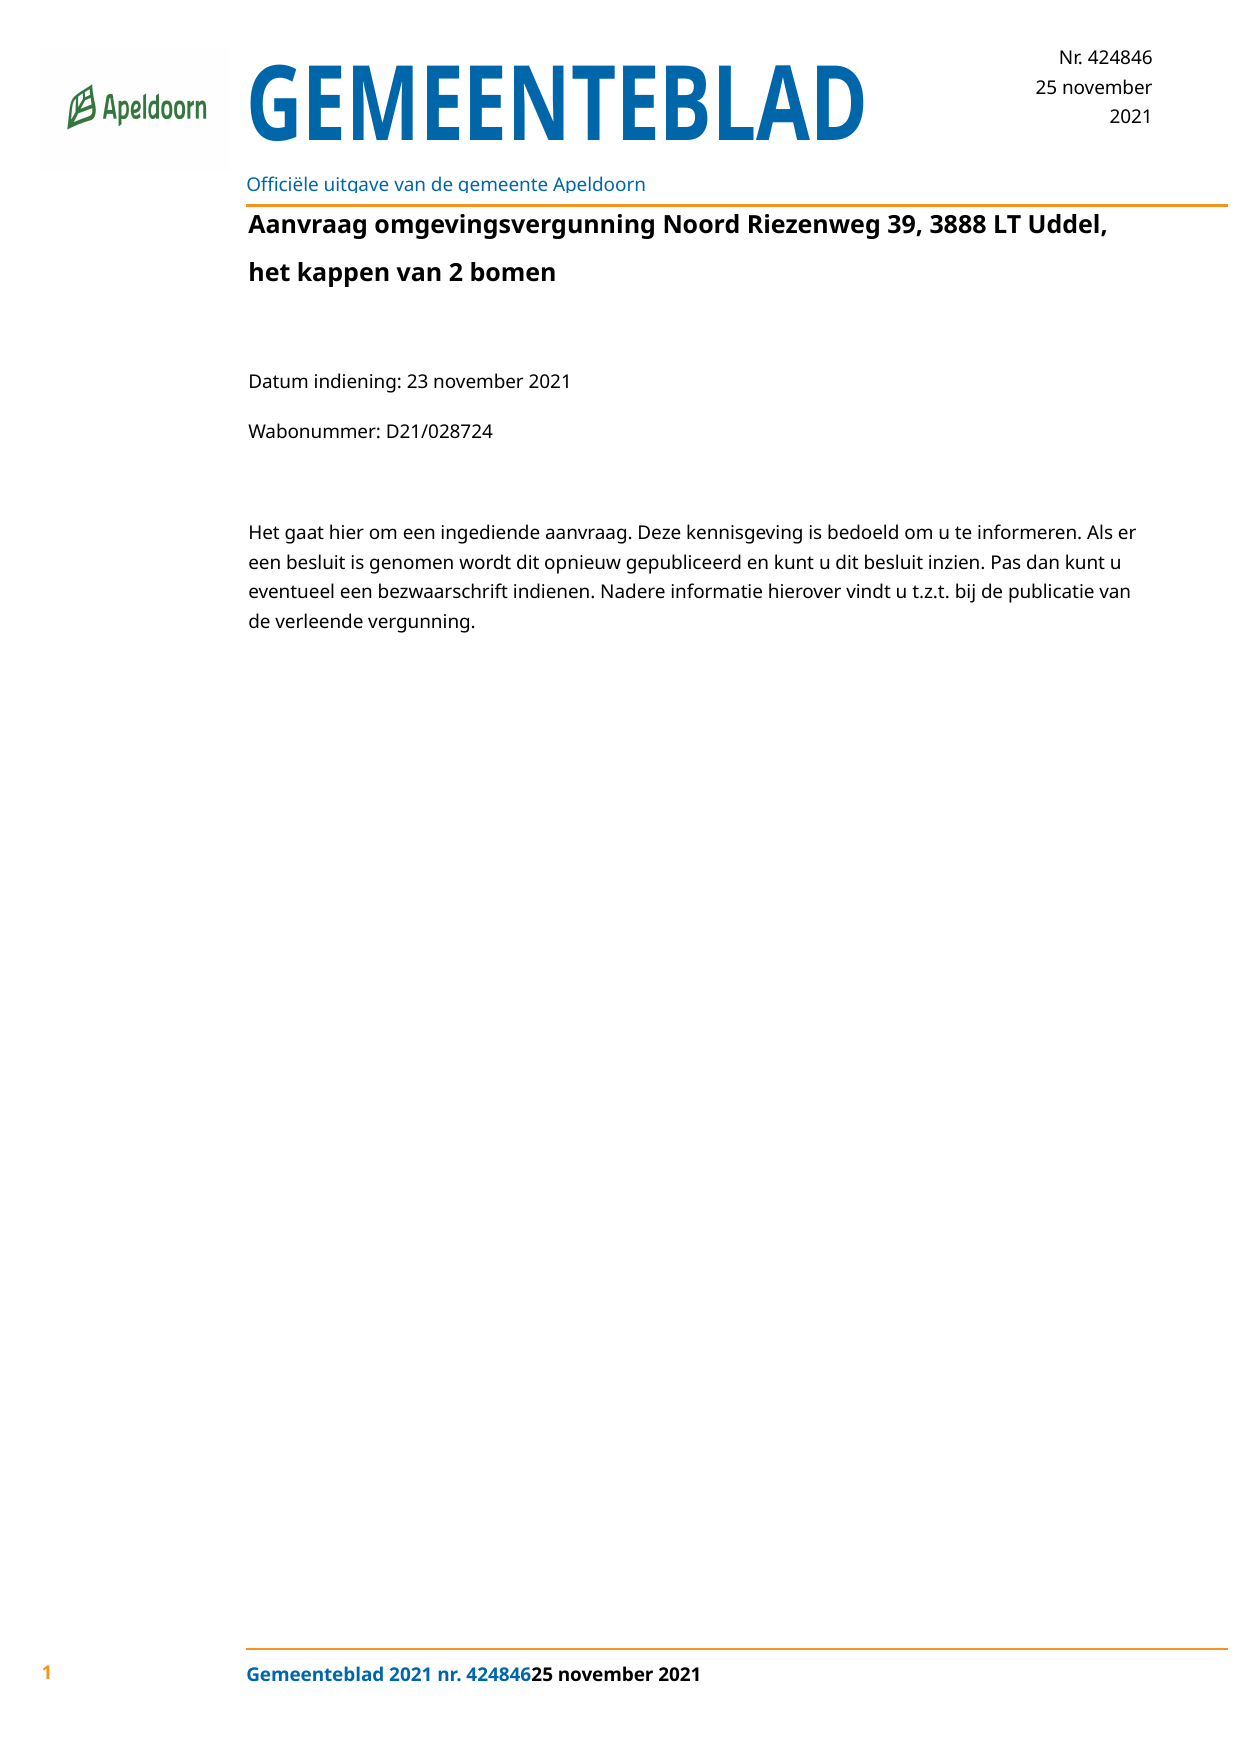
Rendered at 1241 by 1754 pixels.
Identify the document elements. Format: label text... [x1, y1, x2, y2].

text Aanvraag omgevingsvergunning Noord Riezenweg 39, 3888 LT Uddel, het kappen van 2 bomen [248, 207, 1152, 288]
text Het gaat hier om een ingediende aanvraag. Deze kennisgeving is bedoeld om u te informeren. Als er een besluit is genomen wordt dit opnieuw gepubliceerd en kunt u dit besluit inzien. Pas dan kunt u eventueel een bezwaarschrift indienen. Nadere informatie hierover vindt u t.z.t. bij de publicatie van de verleende vergunning. [248, 519, 1152, 634]
text Datum indiening: 23 november 2021 [248, 368, 1152, 394]
text Wabonummer: D21/028724 [248, 419, 1152, 444]
picture [41, 47, 231, 172]
